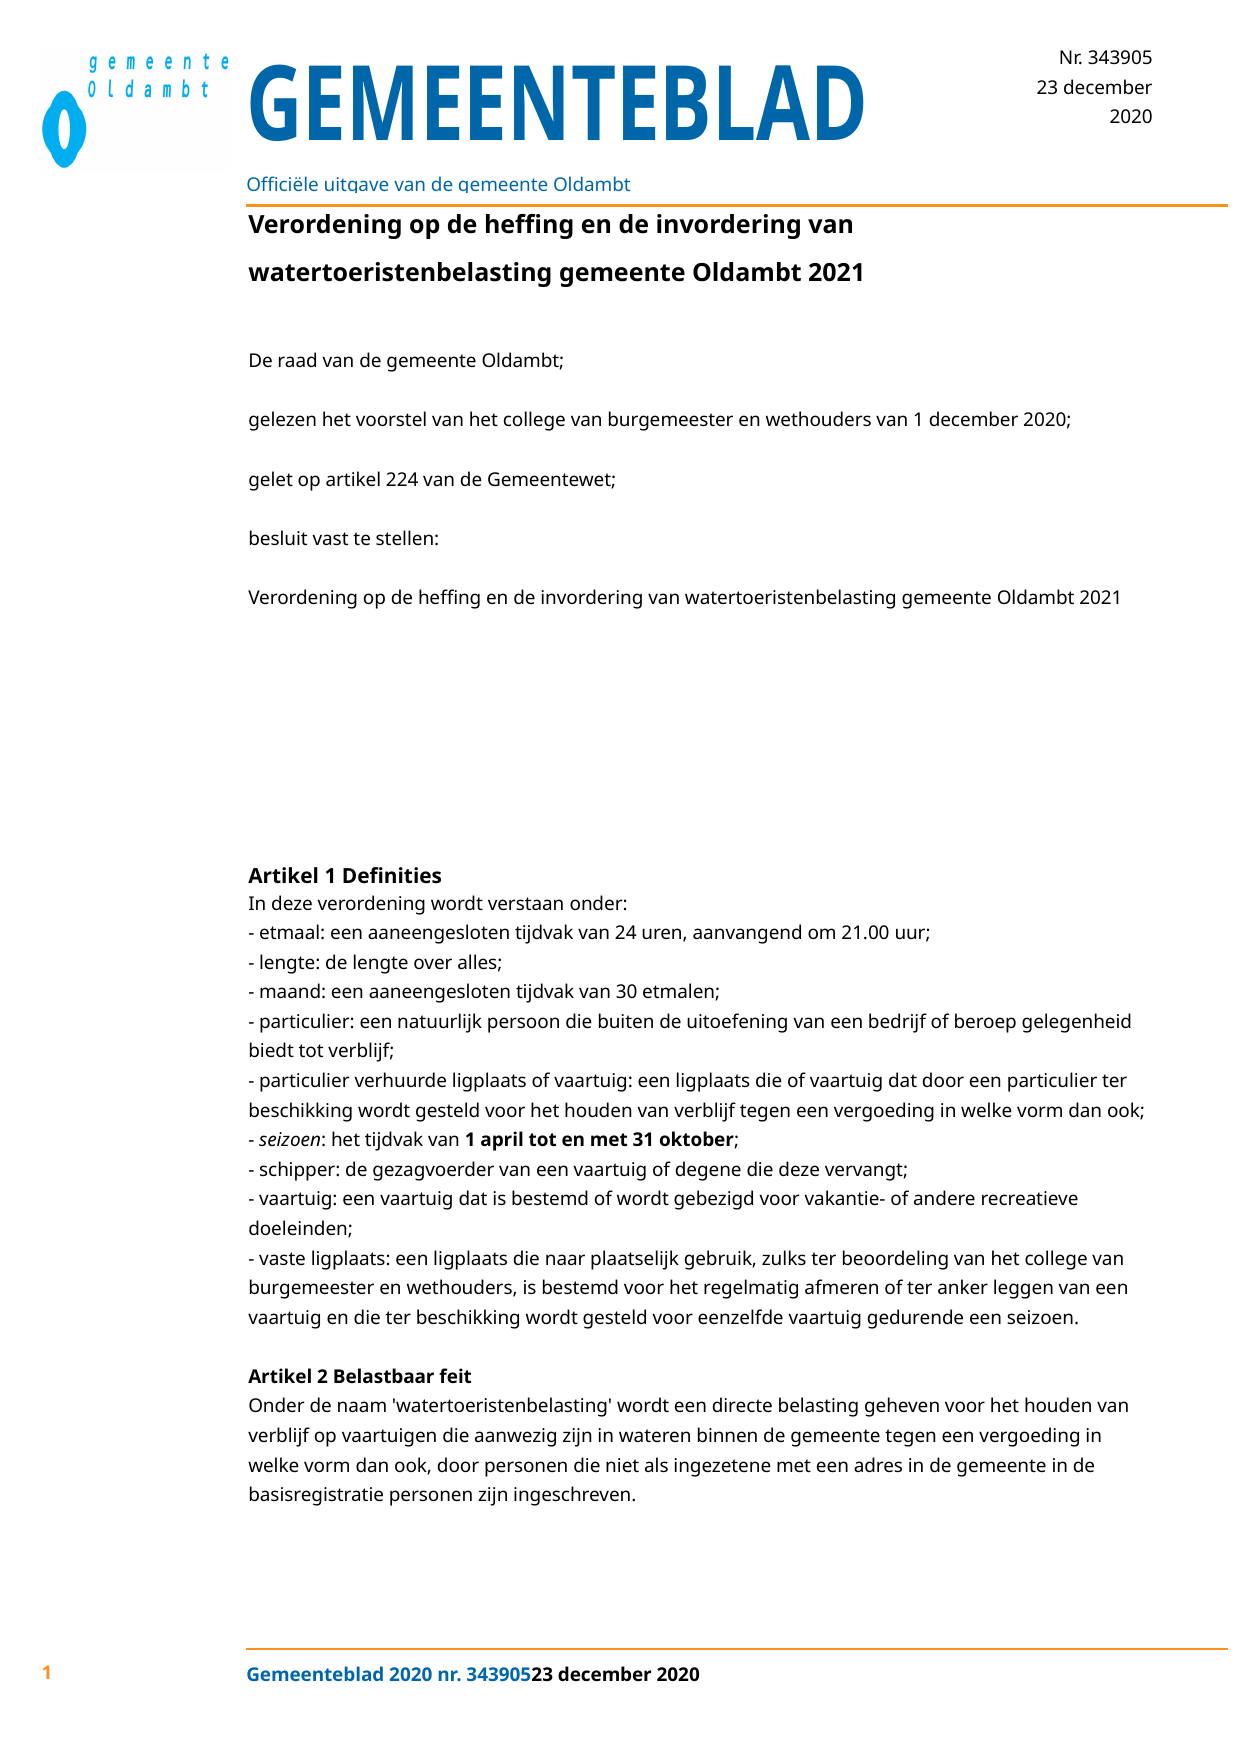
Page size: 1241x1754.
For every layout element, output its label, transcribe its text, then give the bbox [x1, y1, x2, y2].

text De raad van de gemeente Oldambt; [248, 347, 1152, 373]
text Artikel 1 Definities [248, 861, 1152, 890]
text Artikel 2 Belastbaar feit [248, 1363, 1152, 1389]
text - etmaal: een aaneengesloten tijdvak van 24 uren, aanvangend om 21.00 uur; [248, 919, 1152, 945]
text - lengte: de lengte over alles; [248, 949, 1152, 975]
text - seizoen: het tijdvak van 1 april tot en met 31 oktober; [248, 1126, 1152, 1152]
text - particulier: een natuurlijk persoon die buiten de uitoefening van een bedrijf of beroep gelegenheid biedt tot verblijf; [248, 1008, 1152, 1063]
text - particulier verhuurde ligplaats of vaartuig: een ligplaats die of vaartuig dat door een particulier ter beschikking wordt gesteld voor het houden van verblijf tegen een vergoeding in welke vorm dan ook; [248, 1067, 1152, 1123]
text besluit vast te stellen: [248, 525, 1152, 551]
text Onder de naam 'watertoeristenbelasting' wordt een directe belasting geheven voor het houden van verblijf op vaartuigen die aanwezig zijn in wateren binnen de gemeente tegen een vergoeding in welke vorm dan ook, door personen die niet als ingezetene met een adres in de gemeente in de basisregistratie personen zijn ingeschreven. [248, 1393, 1152, 1507]
text gelezen het voorstel van het college van burgemeester en wethouders van 1 december 2020; [248, 407, 1152, 432]
text In deze verordening wordt verstaan onder: [248, 890, 1152, 916]
text Verordening op de heffing en de invordering van watertoeristenbelasting gemeente Oldambt 2021 [248, 207, 1152, 288]
text - maand: een aaneengesloten tijdvak van 30 etmalen; [248, 978, 1152, 1004]
picture [41, 47, 231, 172]
text - schipper: de gezagvoerder van een vaartuig of degene die deze vervangt; [248, 1156, 1152, 1182]
text Verordening op de heffing en de invordering van watertoeristenbelasting gemeente Oldambt 2021 [248, 584, 1152, 610]
text gelet op artikel 224 van de Gemeentewet; [248, 466, 1152, 492]
text - vaste ligplaats: een ligplaats die naar plaatselijk gebruik, zulks ter beoordeling van het college van burgemeester en wethouders, is bestemd voor het regelmatig afmeren of ter anker leggen van een vaartuig en die ter beschikking wordt gesteld voor eenzelfde vaartuig gedurende een seizoen. [248, 1245, 1152, 1330]
text - vaartuig: een vaartuig dat is bestemd of wordt gebezigd voor vakantie- of andere recreatieve doeleinden; [248, 1186, 1152, 1241]
